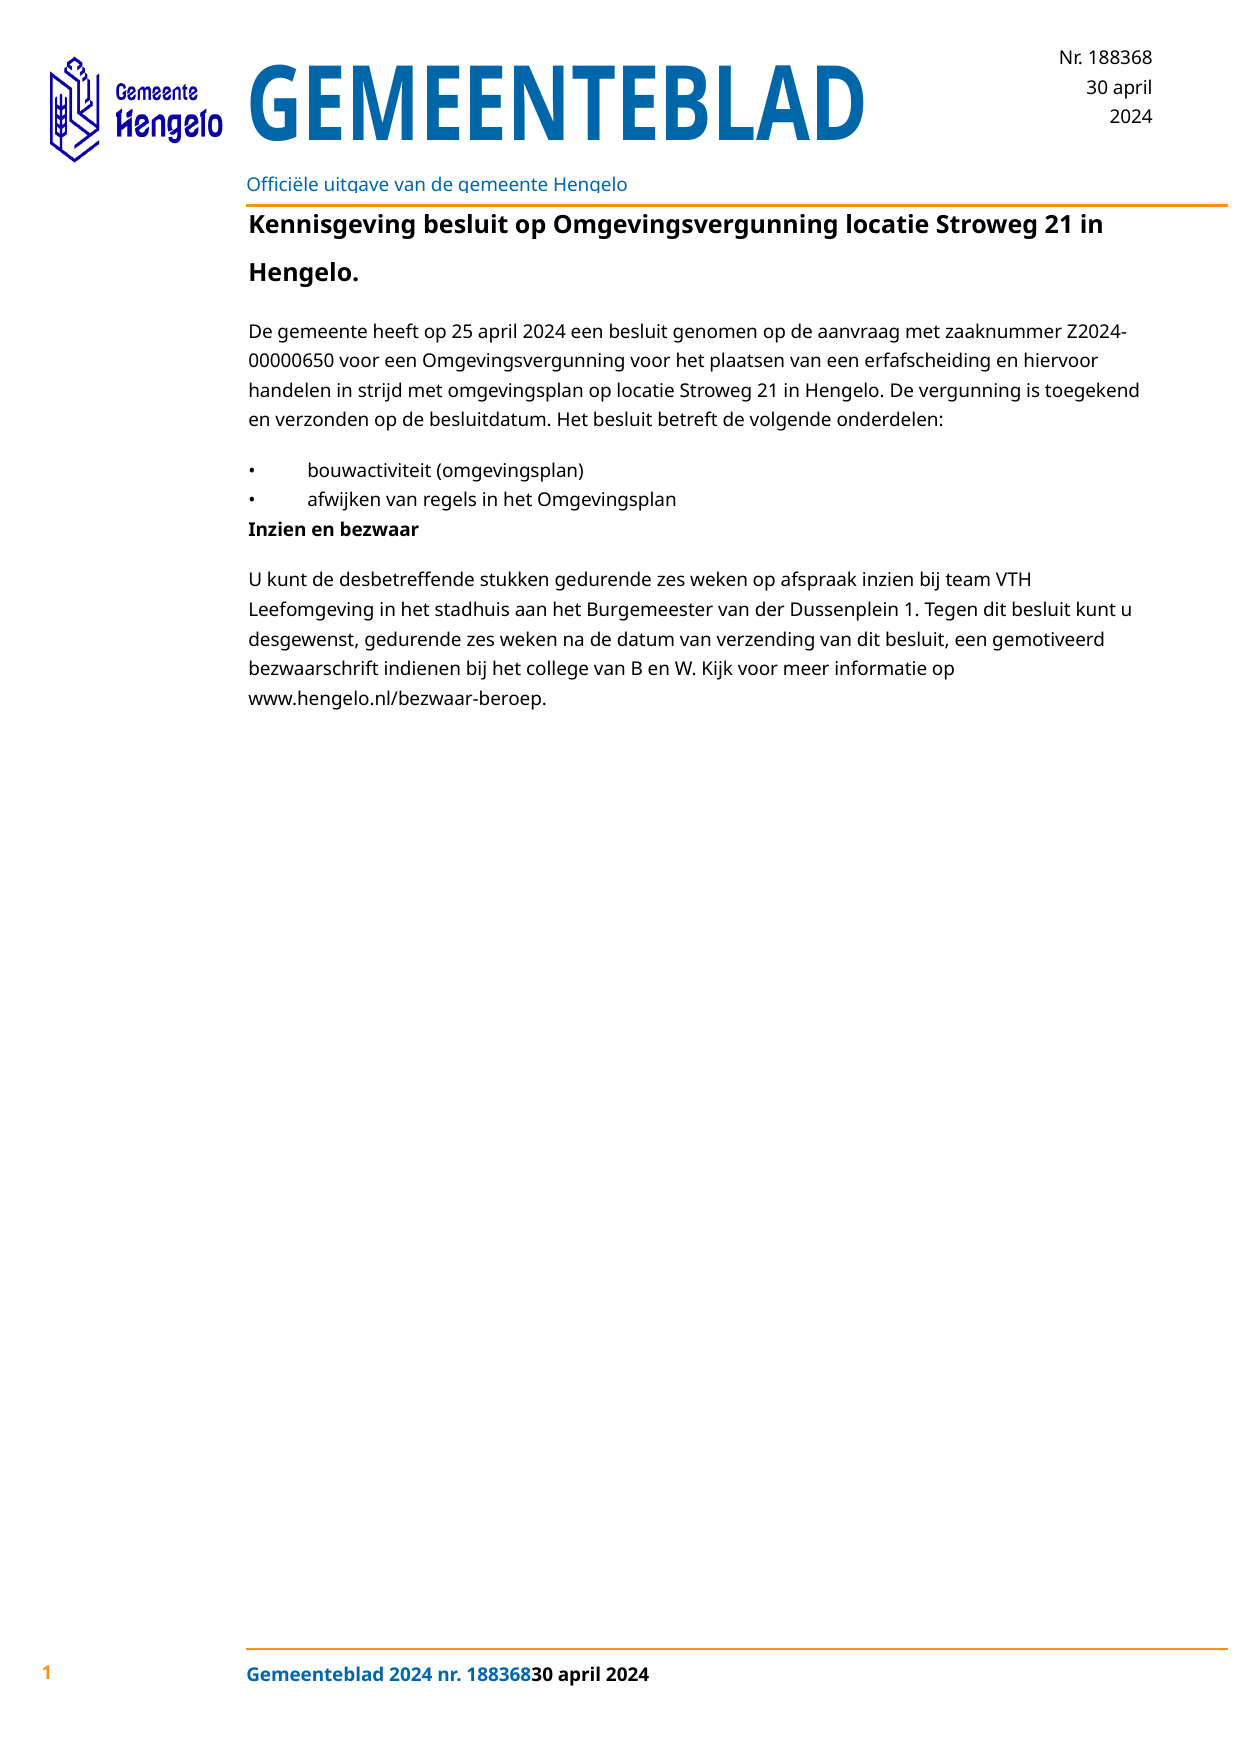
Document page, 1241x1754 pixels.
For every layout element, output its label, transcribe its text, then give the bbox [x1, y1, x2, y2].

text Kennisgeving besluit op Omgevingsvergunning locatie Stroweg 21 in Hengelo. [248, 207, 1152, 288]
text Inzien en bezwaar [248, 516, 1152, 542]
list bouwactiviteit (omgevingsplan) [248, 457, 1152, 483]
text U kunt de desbetreffende stukken gedurende zes weken op afspraak inzien bij team VTH Leefomgeving in het stadhuis aan het Burgemeester van der Dussenplein 1. Tegen dit besluit kunt u desgewenst, gedurende zes weken na de datum van verzending van dit besluit, een gemotiveerd bezwaarschrift indienen bij het college van B en W. Kijk voor meer informatie op www.hengelo.nl/bezwaar-beroep. [248, 567, 1152, 711]
list afwijken van regels in het Omgevingsplan [248, 487, 1152, 512]
text De gemeente heeft op 25 april 2024 een besluit genomen op de aanvraag met zaaknummer Z2024-00000650 voor een Omgevingsvergunning voor het plaatsen van een erfafscheiding en hiervoor handelen in strijd met omgevingsplan op locatie Stroweg 21 in Hengelo. De vergunning is toegekend en verzonden op de besluitdatum. Het besluit betreft de volgende onderdelen: [248, 318, 1152, 432]
picture [41, 47, 231, 172]
